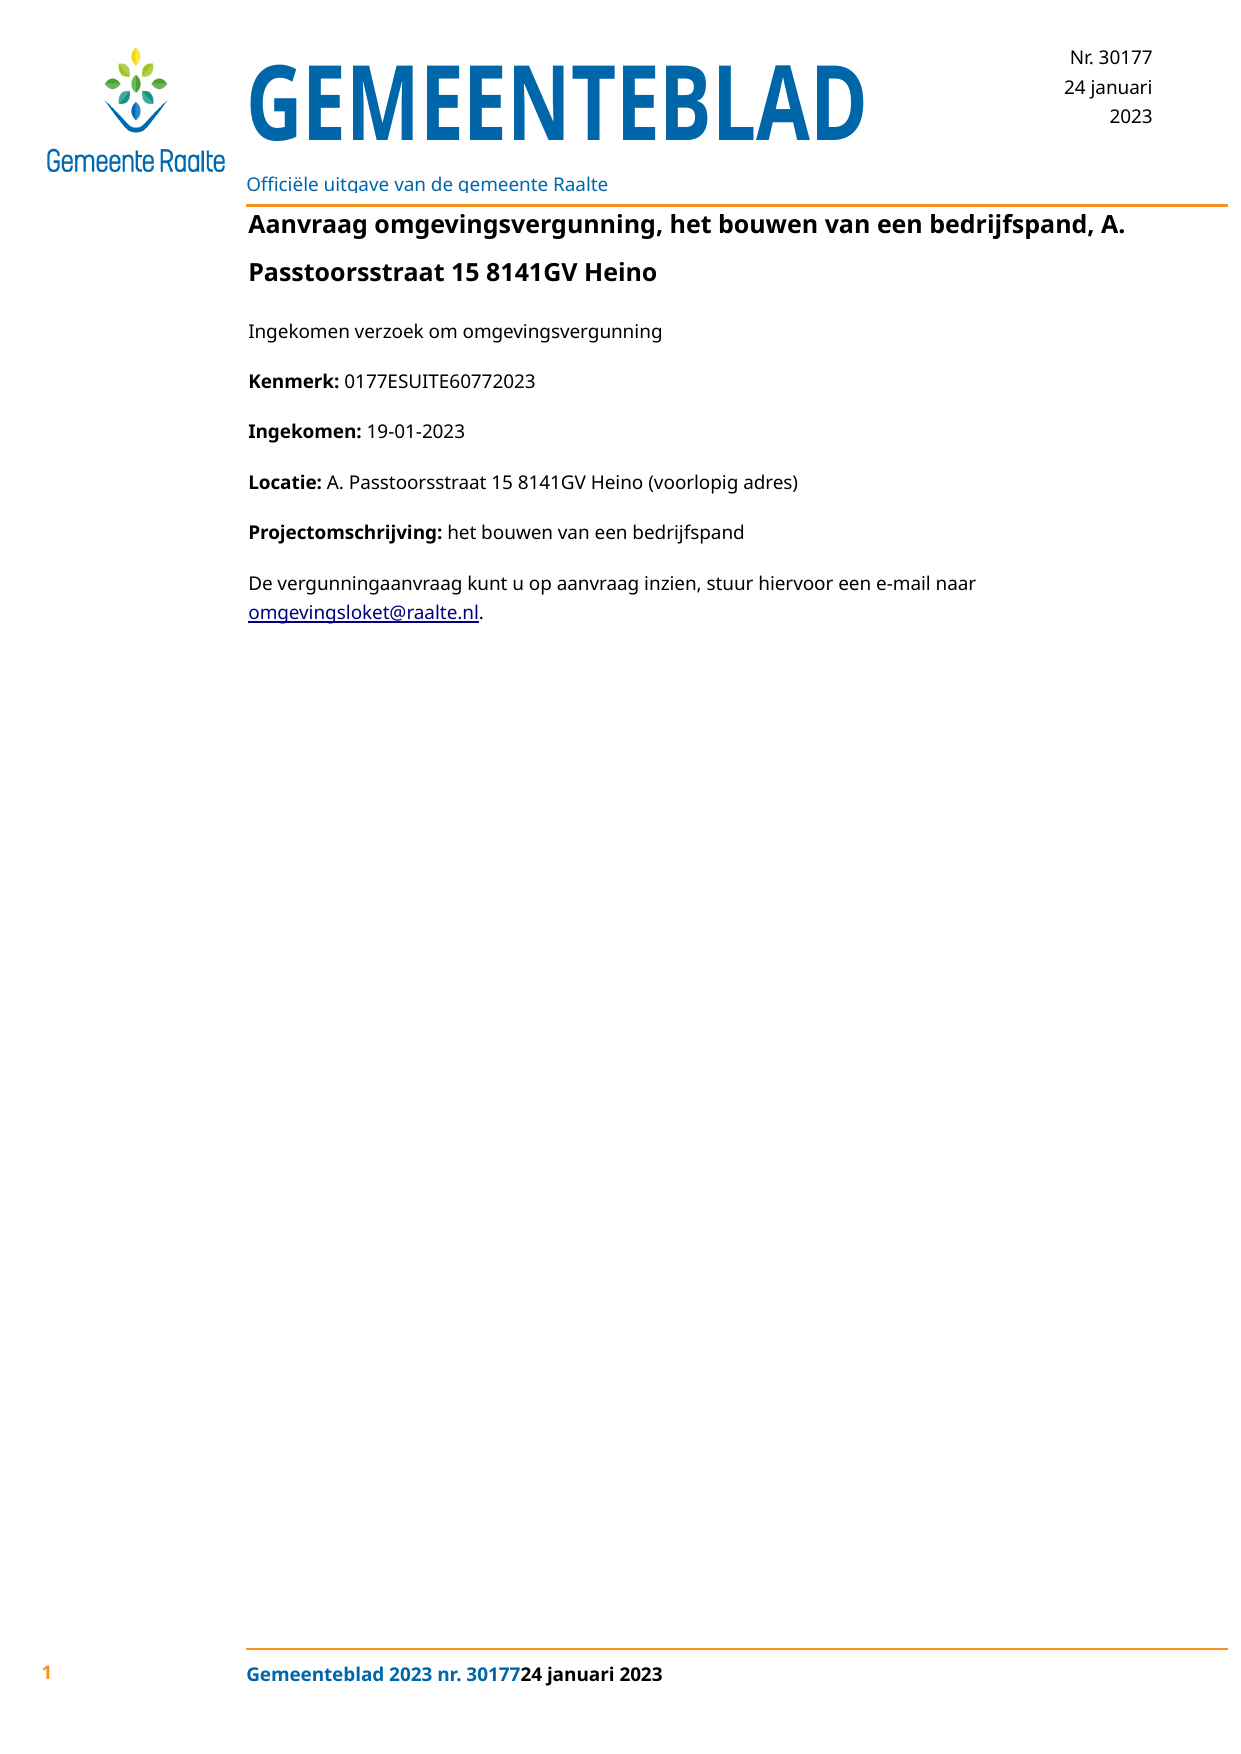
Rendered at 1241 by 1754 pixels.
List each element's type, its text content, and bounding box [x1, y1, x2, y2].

picture [41, 47, 231, 172]
text Kenmerk: 0177ESUITE60772023 [248, 368, 1152, 394]
text Aanvraag omgevingsvergunning, het bouwen van een bedrijfspand, A. Passtoorsstraat 15 8141GV Heino [248, 207, 1152, 288]
text Ingekomen verzoek om omgevingsvergunning [248, 318, 1152, 344]
text Ingekomen: 19-01-2023 [248, 419, 1152, 444]
text De vergunningaanvraag kunt u op aanvraag inzien, stuur hiervoor een e-mail naar omgevingsloket@raalte.nl. [248, 570, 1152, 625]
text Projectomschrijving: het bouwen van een bedrijfspand [248, 519, 1152, 545]
text Locatie: A. Passtoorsstraat 15 8141GV Heino (voorlopig adres) [248, 469, 1152, 495]
